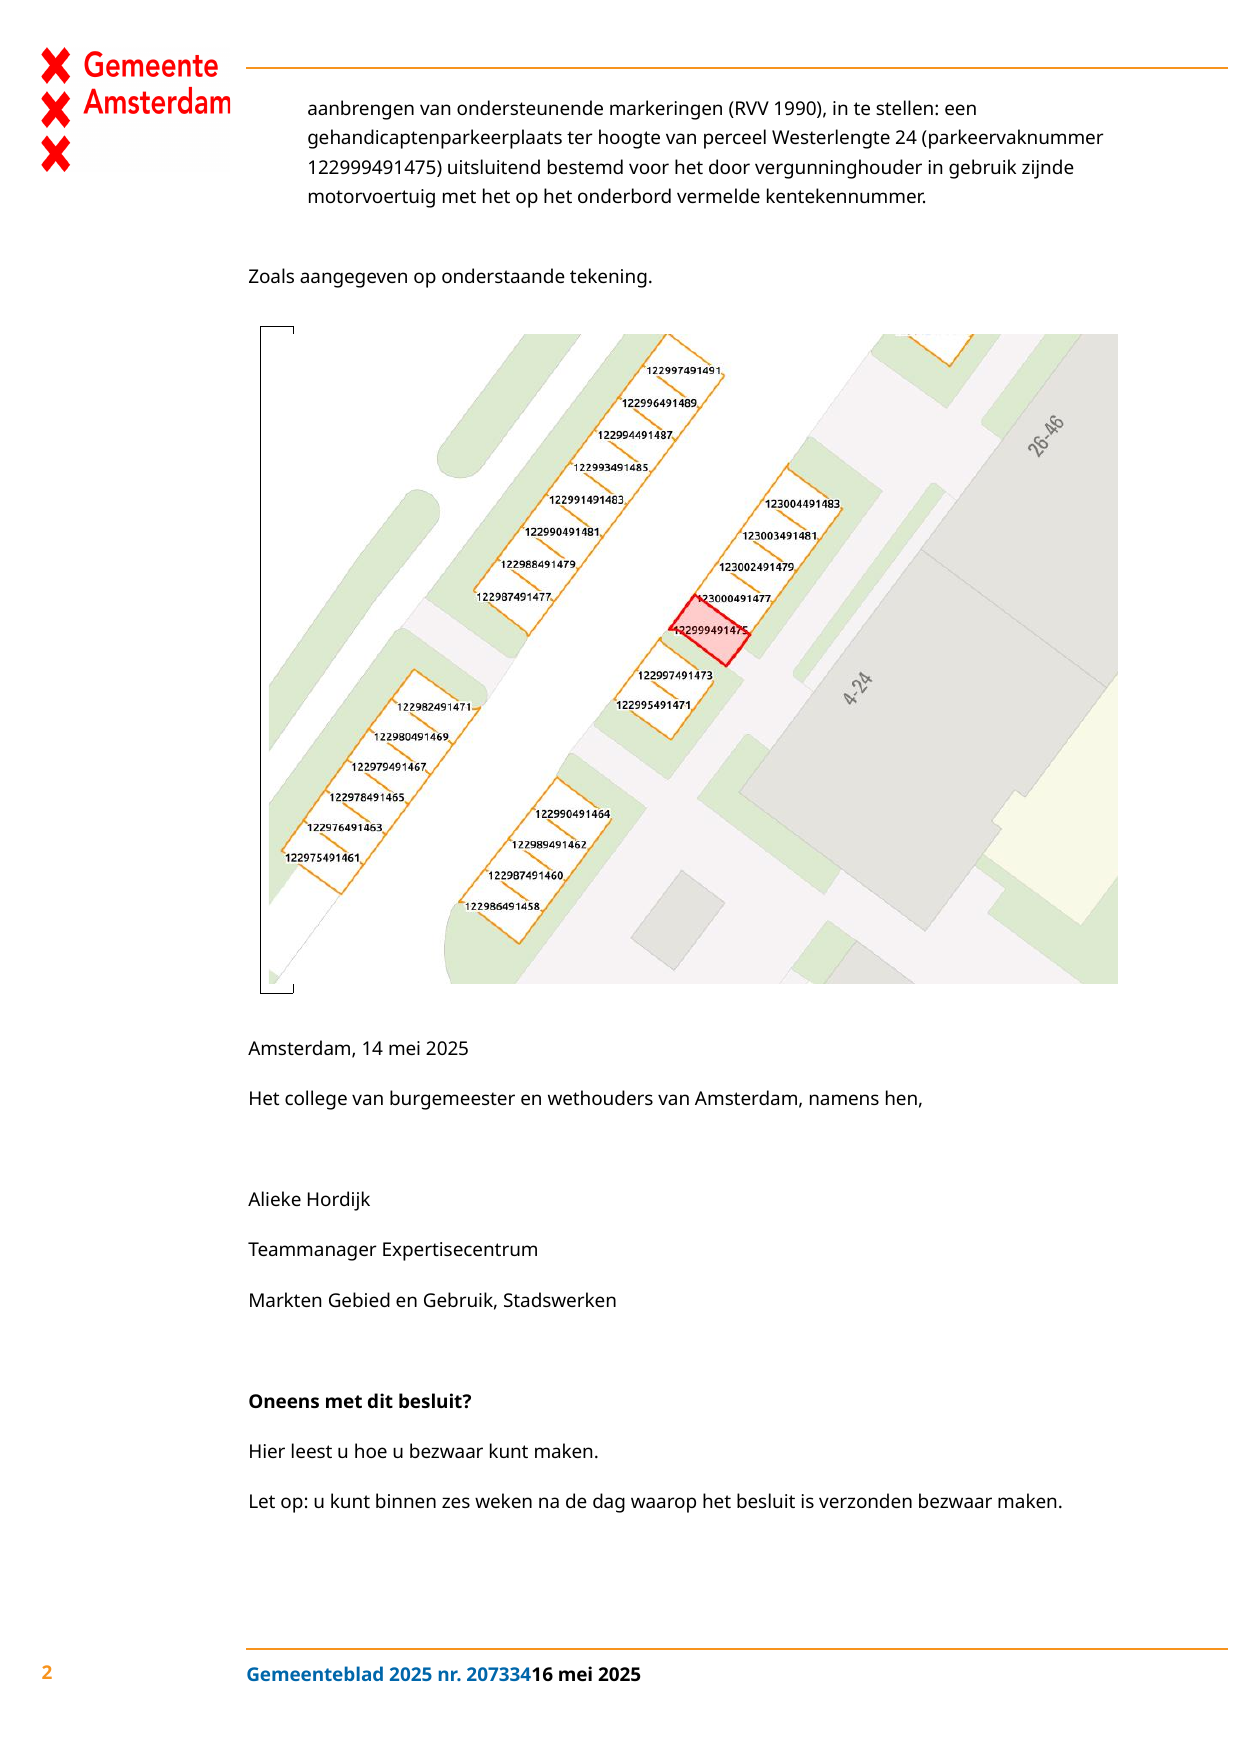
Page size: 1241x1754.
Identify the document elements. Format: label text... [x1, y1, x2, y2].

picture [41, 47, 231, 172]
text Markten Gebied en Gebruik, Stadswerken [248, 1287, 1152, 1313]
list aanbrengen van ondersteunende markeringen (RVV 1990), in te stellen: een gehandicaptenparkeerplaats ter hoogte van perceel Westerlengte 24 (parkeervaknummer 122999491475) uitsluitend bestemd voor het door vergunninghouder in gebruik zijnde motorvoertuig met het op het onderbord vermelde kentekennummer. [248, 95, 1152, 209]
text Hier leest u hoe u bezwaar kunt maken. [248, 1438, 1152, 1464]
text Amsterdam, 14 mei 2025 [248, 1035, 1152, 1061]
text Zoals aangegeven op onderstaande tekening. [248, 263, 1152, 289]
picture [268, 334, 1118, 984]
text Het college van burgemeester en wethouders van Amsterdam, namens hen, [248, 1085, 1152, 1111]
text Alieke Hordijk [248, 1186, 1152, 1212]
text Let op: u kunt binnen zes weken na de dag waarop het besluit is verzonden bezwaar maken. [248, 1489, 1152, 1514]
text Teammanager Expertisecentrum [248, 1237, 1152, 1262]
text Oneens met dit besluit? [248, 1388, 1152, 1414]
